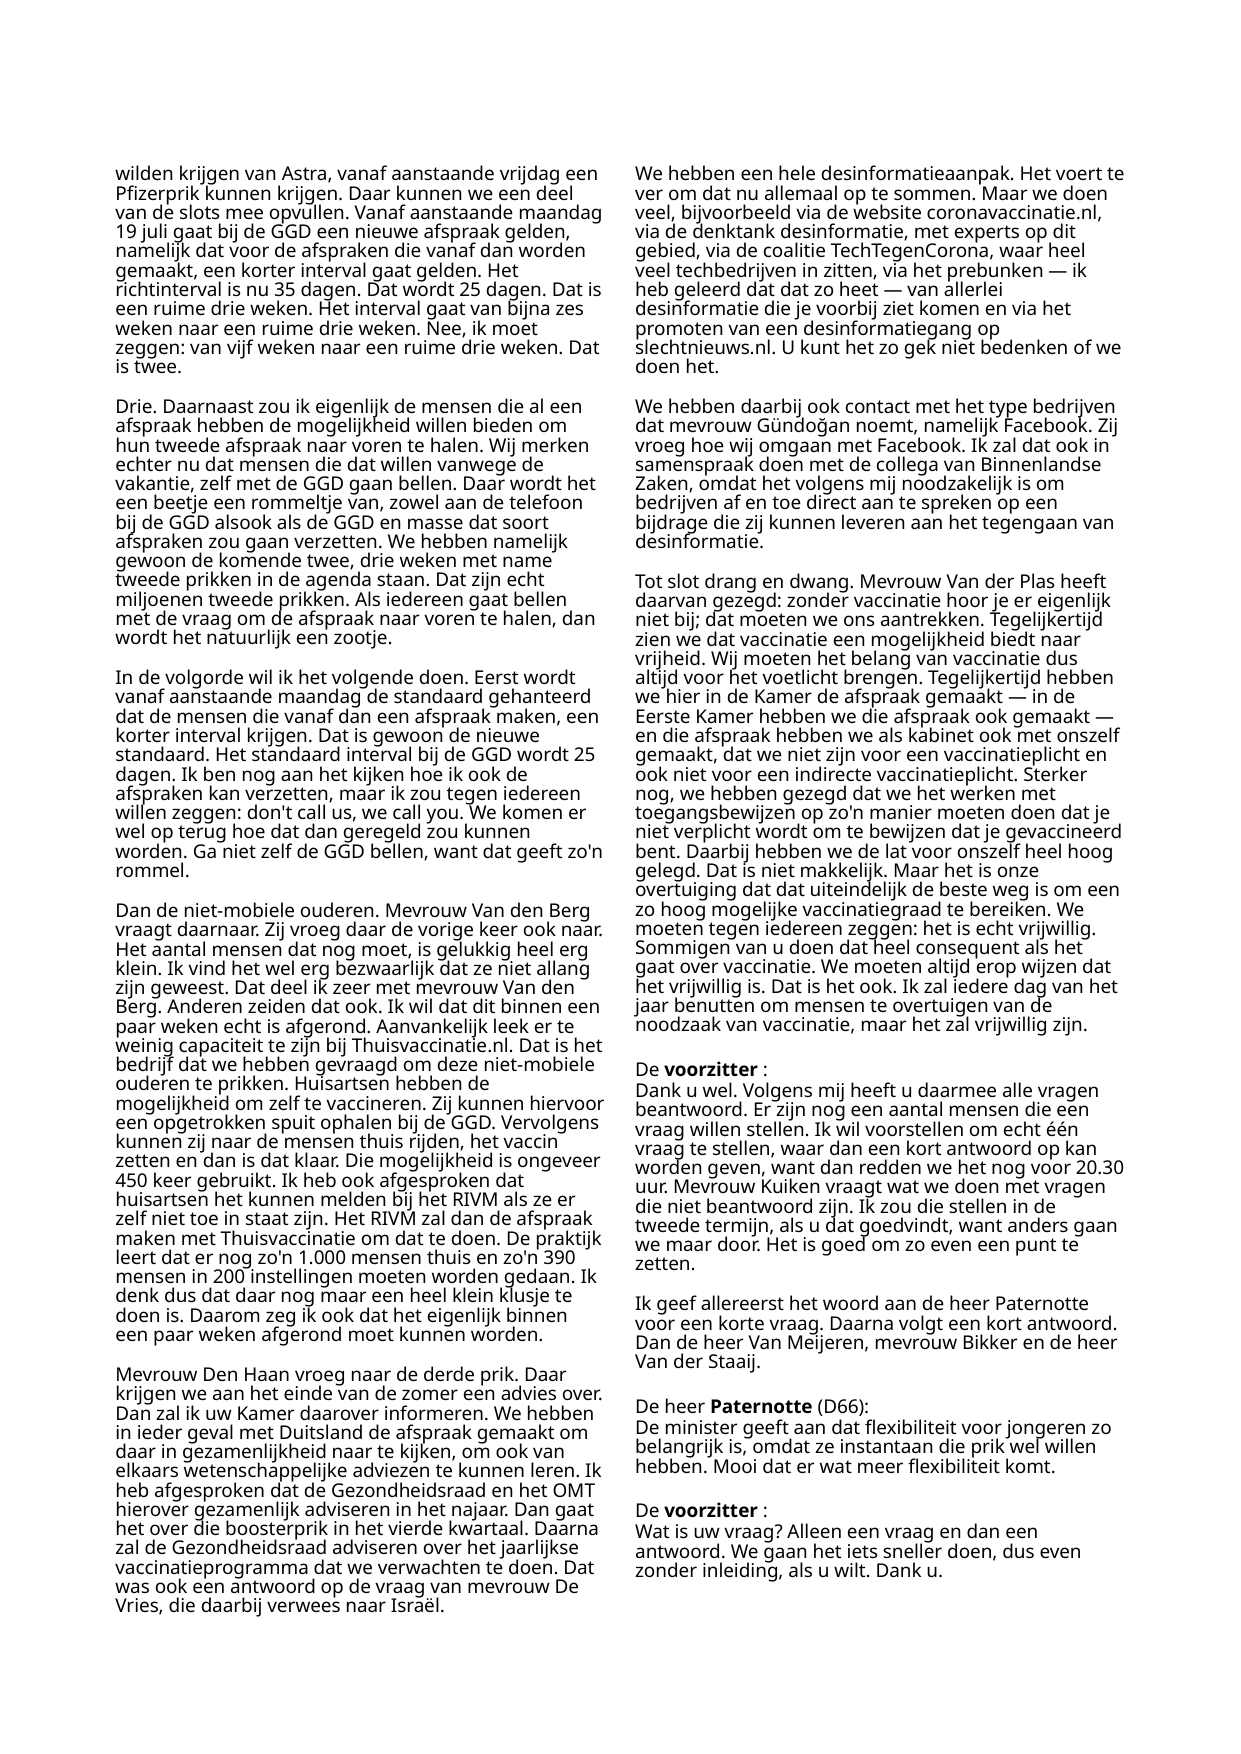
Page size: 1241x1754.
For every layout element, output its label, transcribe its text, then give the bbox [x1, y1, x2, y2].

text Dank u wel. Volgens mij heeft u daarmee alle vragen beantwoord. Er zijn nog een aantal mensen die een vraag willen stellen. Ik wil voorstellen om echt één vraag te stellen, waar dan een kort antwoord op kan worden geven, want dan redden we het nog voor 20.30 uur. Mevrouw Kuiken vraagt wat we doen met vragen die niet beantwoord zijn. Ik zou die stellen in de tweede termijn, als u dat goedvindt, want anders gaan we maar door. Het is goed om zo even een punt te zetten. [635, 1082, 1125, 1275]
text De voorzitter : [635, 1056, 1125, 1082]
text We hebben een hele desinformatieaanpak. Het voert te ver om dat nu allemaal op te sommen. Maar we doen veel, bijvoorbeeld via de website coronavaccinatie.nl, via de denktank desinformatie, met experts op dit gebied, via de coalitie TechTegenCorona, waar heel veel techbedrijven in zitten, via het prebunken — ik heb geleerd dat dat zo heet — van allerlei desinformatie die je voorbij ziet komen en via het promoten van een desinformatiegang op slechtnieuws.nl. U kunt het zo gek niet bedenken of we doen het. [635, 165, 1125, 377]
text Tot slot drang en dwang. Mevrouw Van der Plas heeft daarvan gezegd: zonder vaccinatie hoor je er eigenlijk niet bij; dat moeten we ons aantrekken. Tegelijkertijd zien we dat vaccinatie een mogelijkheid biedt naar vrijheid. Wij moeten het belang van vaccinatie dus altijd voor het voetlicht brengen. Tegelijkertijd hebben we hier in de Kamer de afspraak gemaakt — in de Eerste Kamer hebben we die afspraak ook gemaakt — en die afspraak hebben we als kabinet ook met onszelf gemaakt, dat we niet zijn voor een vaccinatieplicht en ook niet voor een indirecte vaccinatieplicht. Sterker nog, we hebben gezegd dat we het werken met toegangsbewijzen op zo'n manier moeten doen dat je niet verplicht wordt om te bewijzen dat je gevaccineerd bent. Daarbij hebben we de lat voor onszelf heel hoog gelegd. Dat is niet makkelijk. Maar het is onze overtuiging dat dat uiteindelijk de beste weg is om een zo hoog mogelijke vaccinatiegraad te bereiken. We moeten tegen iedereen zeggen: het is echt vrijwillig. Sommigen van u doen dat heel consequent als het gaat over vaccinatie. We moeten altijd erop wijzen dat het vrijwillig is. Dat is het ook. Ik zal iedere dag van het jaar benutten om mensen te overtuigen van de noodzaak van vaccinatie, maar het zal vrijwillig zijn. [635, 573, 1125, 1035]
text De voorzitter : [635, 1498, 1125, 1523]
text wilden krijgen van Astra, vanaf aanstaande vrijdag een Pfizerprik kunnen krijgen. Daar kunnen we een deel van de slots mee opvullen. Vanaf aanstaande maandag 19 juli gaat bij de GGD een nieuwe afspraak gelden, namelijk dat voor de afspraken die vanaf dan worden gemaakt, een korter interval gaat gelden. Het richtinterval is nu 35 dagen. Dat wordt 25 dagen. Dat is een ruime drie weken. Het interval gaat van bijna zes weken naar een ruime drie weken. Nee, ik moet zeggen: van vijf weken naar een ruime drie weken. Dat is twee. [115, 165, 605, 377]
text De heer Paternotte (D66): [635, 1393, 1125, 1419]
text Drie. Daarnaast zou ik eigenlijk de mensen die al een afspraak hebben de mogelijkheid willen bieden om hun tweede afspraak naar voren te halen. Wij merken echter nu dat mensen die dat willen vanwege de vakantie, zelf met de GGD gaan bellen. Daar wordt het een beetje een rommeltje van, zowel aan de telefoon bij de GGD alsook als de GGD en masse dat soort afspraken zou gaan verzetten. We hebben namelijk gewoon de komende twee, drie weken met name tweede prikken in de agenda staan. Dat zijn echt miljoenen tweede prikken. Als iedereen gaat bellen met de vraag om de afspraak naar voren te halen, dan wordt het natuurlijk een zootje. [115, 398, 605, 648]
text Wat is uw vraag? Alleen een vraag en dan een antwoord. We gaan het iets sneller doen, dus even zonder inleiding, als u wilt. Dank u. [635, 1523, 1125, 1581]
text In de volgorde wil ik het volgende doen. Eerst wordt vanaf aanstaande maandag de standaard gehanteerd dat de mensen die vanaf dan een afspraak maken, een korter interval krijgen. Dat is gewoon de nieuwe standaard. Het standaard interval bij de GGD wordt 25 dagen. Ik ben nog aan het kijken hoe ik ook de afspraken kan verzetten, maar ik zou tegen iedereen willen zeggen: don't call us, we call you. We komen er wel op terug hoe dat dan geregeld zou kunnen worden. Ga niet zelf de GGD bellen, want dat geeft zo'n rommel. [115, 669, 605, 881]
text We hebben daarbij ook contact met het type bedrijven dat mevrouw Gündoğan noemt, namelijk Facebook. Zij vroeg hoe wij omgaan met Facebook. Ik zal dat ook in samenspraak doen met de collega van Binnenlandse Zaken, omdat het volgens mij noodzakelijk is om bedrijven af en toe direct aan te spreken op een bijdrage die zij kunnen leveren aan het tegengaan van desinformatie. [635, 398, 1125, 552]
text Dan de niet-mobiele ouderen. Mevrouw Van den Berg vraagt daarnaar. Zij vroeg daar de vorige keer ook naar. Het aantal mensen dat nog moet, is gelukkig heel erg klein. Ik vind het wel erg bezwaarlijk dat ze niet allang zijn geweest. Dat deel ik zeer met mevrouw Van den Berg. Anderen zeiden dat ook. Ik wil dat dit binnen een paar weken echt is afgerond. Aanvankelijk leek er te weinig capaciteit te zijn bij Thuisvaccinatie.nl. Dat is het bedrijf dat we hebben gevraagd om deze niet-mobiele ouderen te prikken. Huisartsen hebben de mogelijkheid om zelf te vaccineren. Zij kunnen hiervoor een opgetrokken spuit ophalen bij de GGD. Vervolgens kunnen zij naar de mensen thuis rijden, het vaccin zetten en dan is dat klaar. Die mogelijkheid is ongeveer 450 keer gebruikt. Ik heb ook afgesproken dat huisartsen het kunnen melden bij het RIVM als ze er zelf niet toe in staat zijn. Het RIVM zal dan de afspraak maken met Thuisvaccinatie om dat te doen. De praktijk leert dat er nog zo'n 1.000 mensen thuis en zo'n 390 mensen in 200 instellingen moeten worden gedaan. Ik denk dus dat daar nog maar een heel klein klusje te doen is. Daarom zeg ik ook dat het eigenlijk binnen een paar weken afgerond moet kunnen worden. [115, 902, 605, 1345]
text De minister geeft aan dat flexibiliteit voor jongeren zo belangrijk is, omdat ze instantaan die prik wel willen hebben. Mooi dat er wat meer flexibiliteit komt. [635, 1419, 1125, 1477]
text Mevrouw Den Haan vroeg naar de derde prik. Daar krijgen we aan het einde van de zomer een advies over. Dan zal ik uw Kamer daarover informeren. We hebben in ieder geval met Duitsland de afspraak gemaakt om daar in gezamenlijkheid naar te kijken, om ook van elkaars wetenschappelijke adviezen te kunnen leren. Ik heb afgesproken dat de Gezondheidsraad en het OMT hierover gezamenlijk adviseren in het najaar. Dan gaat het over die boosterprik in het vierde kwartaal. Daarna zal de Gezondheidsraad adviseren over het jaarlijkse vaccinatieprogramma dat we verwachten te doen. Dat was ook een antwoord op de vraag van mevrouw De Vries, die daarbij verwees naar Israël. [115, 1366, 605, 1616]
text Ik geef allereerst het woord aan de heer Paternotte voor een korte vraag. Daarna volgt een kort antwoord. Dan de heer Van Meijeren, mevrouw Bikker en de heer Van der Staaij. [635, 1295, 1125, 1372]
